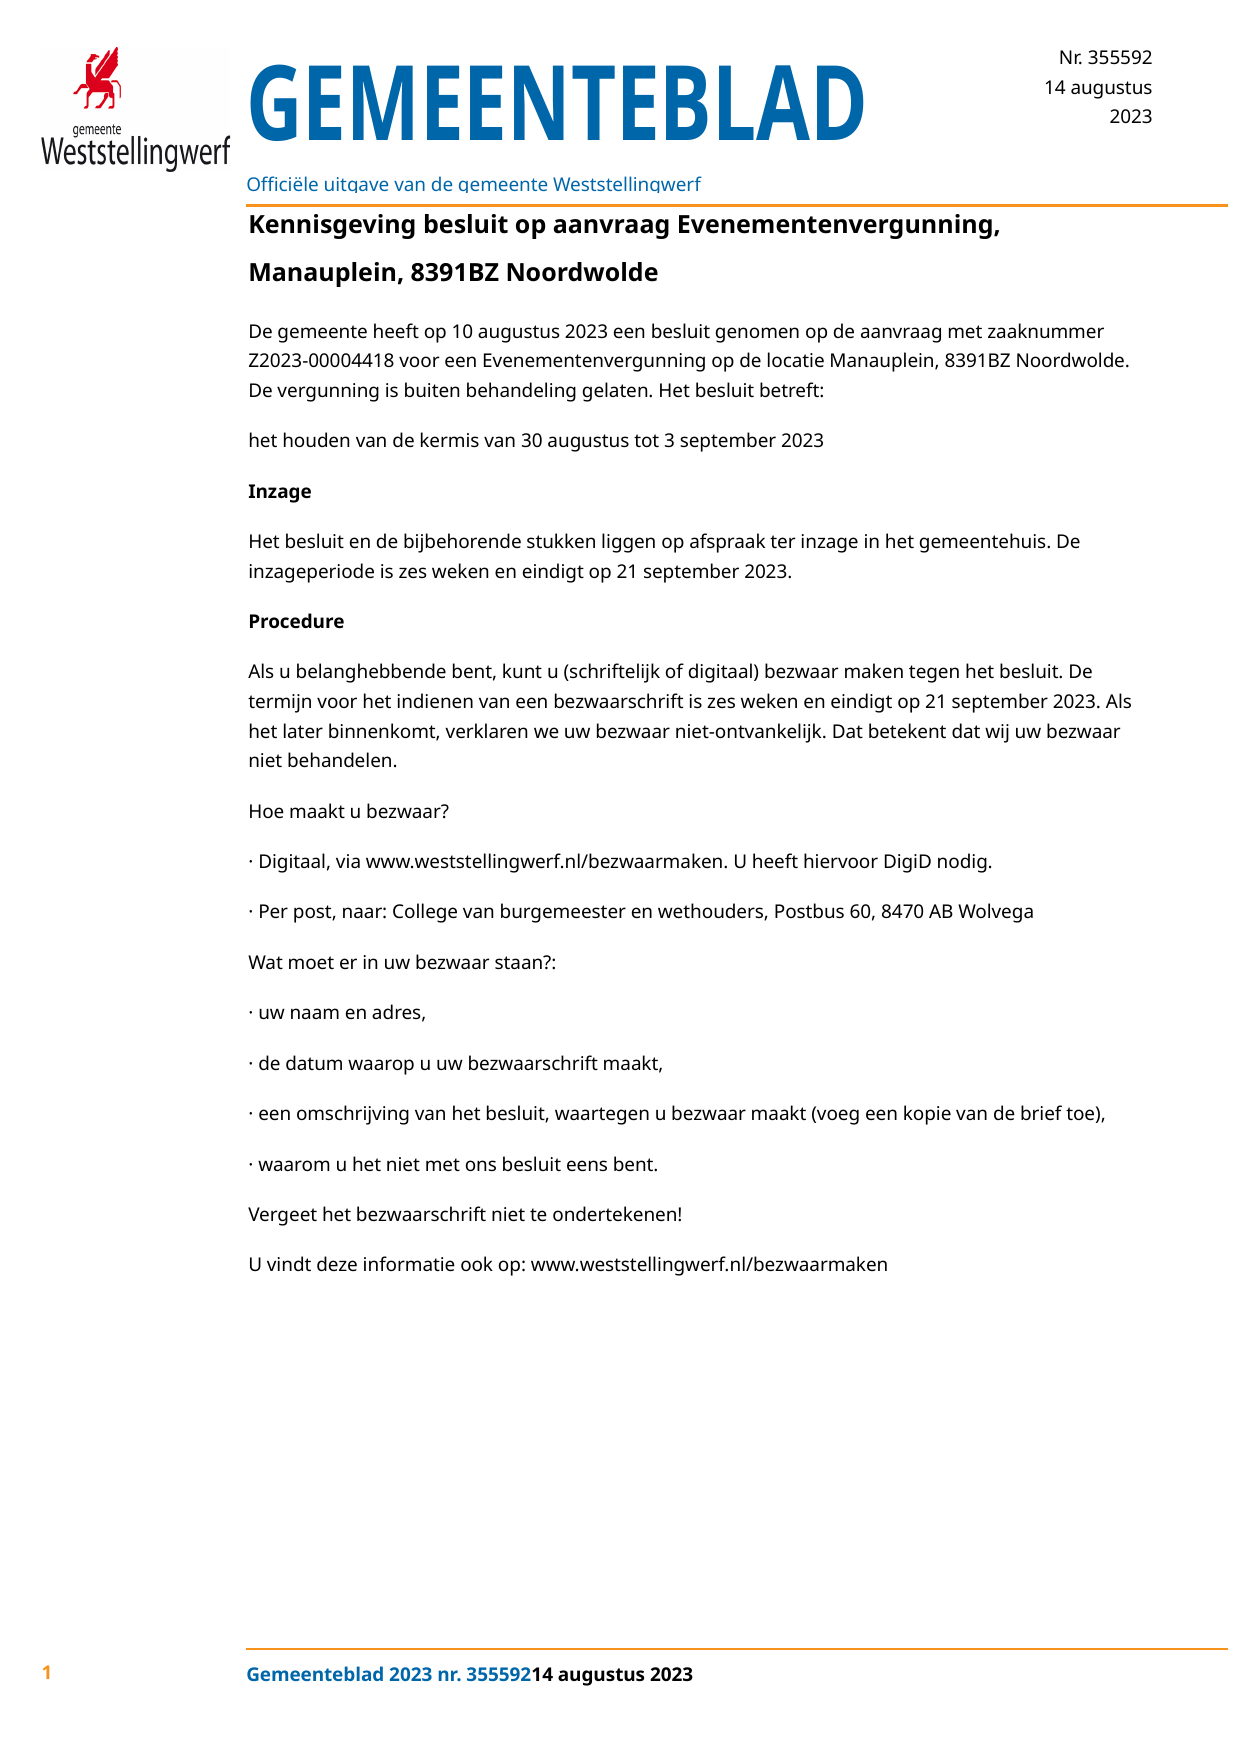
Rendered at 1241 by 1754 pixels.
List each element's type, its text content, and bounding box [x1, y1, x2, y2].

text · Per post, naar: College van burgemeester en wethouders, Postbus 60, 8470 AB Wolvega [248, 899, 1152, 924]
text · waarom u het niet met ons besluit eens bent. [248, 1151, 1152, 1177]
text Kennisgeving besluit op aanvraag Evenementenvergunning, Manauplein, 8391BZ Noordwolde [248, 207, 1152, 288]
picture [41, 47, 231, 172]
text Wat moet er in uw bezwaar staan?: [248, 949, 1152, 975]
text Vergeet het bezwaarschrift niet te ondertekenen! [248, 1201, 1152, 1227]
text het houden van de kermis van 30 augustus tot 3 september 2023 [248, 427, 1152, 453]
text Inzage [248, 478, 1152, 504]
text · uw naam en adres, [248, 999, 1152, 1025]
text Hoe maakt u bezwaar? [248, 798, 1152, 824]
text Het besluit en de bijbehorende stukken liggen op afspraak ter inzage in het gemeentehuis. De inzageperiode is zes weken en eindigt op 21 september 2023. [248, 528, 1152, 584]
text Procedure [248, 608, 1152, 634]
text · een omschrijving van het besluit, waartegen u bezwaar maakt (voeg een kopie van de brief toe), [248, 1100, 1152, 1126]
text U vindt deze informatie ook op: www.weststellingwerf.nl/bezwaarmaken [248, 1252, 1152, 1277]
text · de datum waarop u uw bezwaarschrift maakt, [248, 1050, 1152, 1076]
text De gemeente heeft op 10 augustus 2023 een besluit genomen op de aanvraag met zaaknummer Z2023-00004418 voor een Evenementenvergunning op de locatie Manauplein, 8391BZ Noordwolde. De vergunning is buiten behandeling gelaten. Het besluit betreft: [248, 318, 1152, 403]
text Als u belanghebbende bent, kunt u (schriftelijk of digitaal) bezwaar maken tegen het besluit. De termijn voor het indienen van een bezwaarschrift is zes weken en eindigt op 21 september 2023. Als het later binnenkomt, verklaren we uw bezwaar niet-ontvankelijk. Dat betekent dat wij uw bezwaar niet behandelen. [248, 659, 1152, 773]
text · Digitaal, via www.weststellingwerf.nl/bezwaarmaken. U heeft hiervoor DigiD nodig. [248, 848, 1152, 874]
